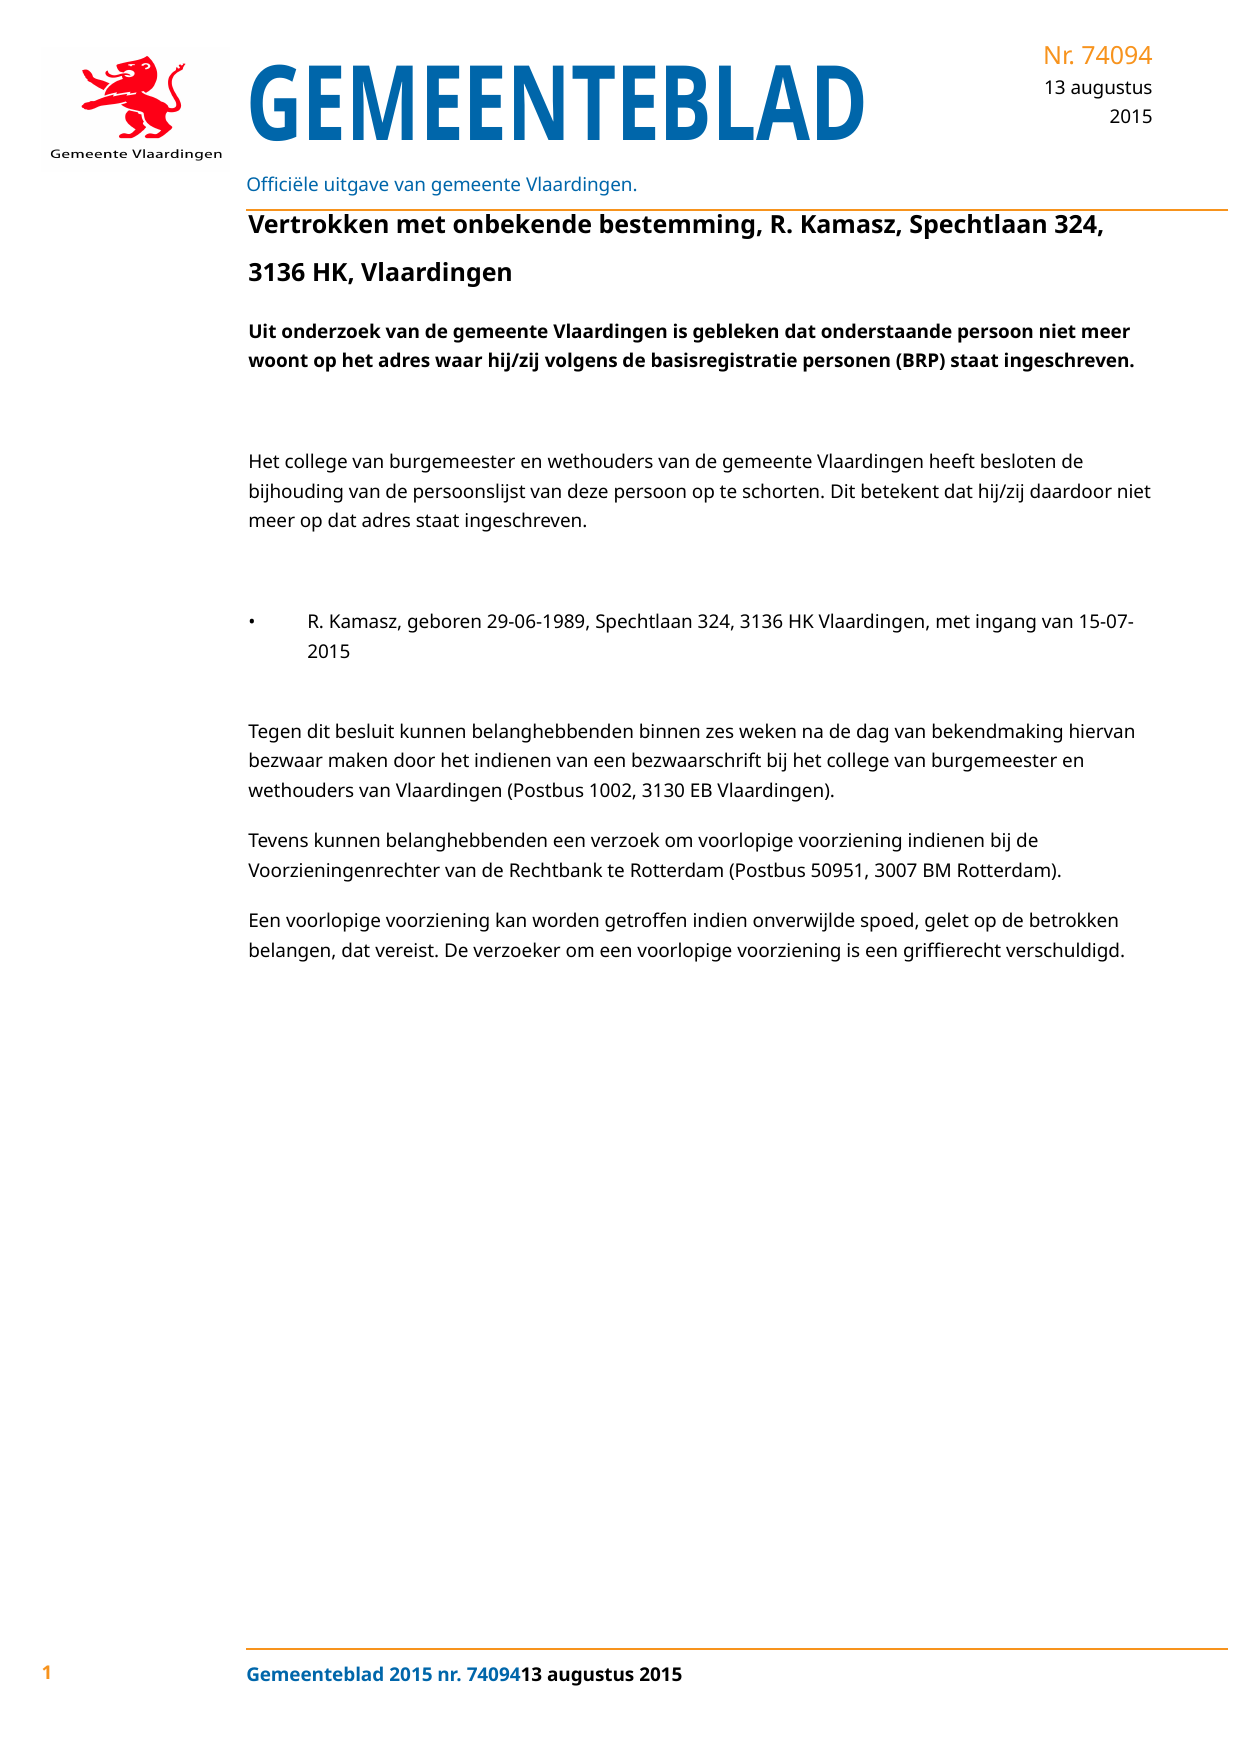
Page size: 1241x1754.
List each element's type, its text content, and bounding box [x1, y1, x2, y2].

text Het college van burgemeester en wethouders van de gemeente Vlaardingen heeft besloten de bijhouding van de persoonslijst van deze persoon op te schorten. Dit betekent dat hij/zij daardoor niet meer op dat adres staat ingeschreven. [248, 448, 1152, 533]
text Uit onderzoek van de gemeente Vlaardingen is gebleken dat onderstaande persoon niet meer woont op het adres waar hij/zij volgens de basisregistratie personen (BRP) staat ingeschreven. [248, 318, 1152, 373]
list R. Kamasz, geboren 29-06-1989, Spechtlaan 324, 3136 HK Vlaardingen, met ingang van 15-07-2015 [248, 608, 1152, 664]
text Tegen dit besluit kunnen belanghebbenden binnen zes weken na de dag van bekendmaking hiervan bezwaar maken door het indienen van een bezwaarschrift bij het college van burgemeester en wethouders van Vlaardingen (Postbus 1002, 3130 EB Vlaardingen). [248, 718, 1152, 803]
text Een voorlopige voorziening kan worden getroffen indien onverwijlde spoed, gelet op de betrokken belangen, dat vereist. De verzoeker om een voorlopige voorziening is een griffierecht verschuldigd. [248, 907, 1152, 963]
text Vertrokken met onbekende bestemming, R. Kamasz, Spechtlaan 324, 3136 HK, Vlaardingen [248, 211, 1152, 288]
text Tevens kunnen belanghebbenden een verzoek om voorlopige voorziening indienen bij de Voorzieningenrechter van de Rechtbank te Rotterdam (Postbus 50951, 3007 BM Rotterdam). [248, 827, 1152, 883]
picture [41, 47, 231, 172]
